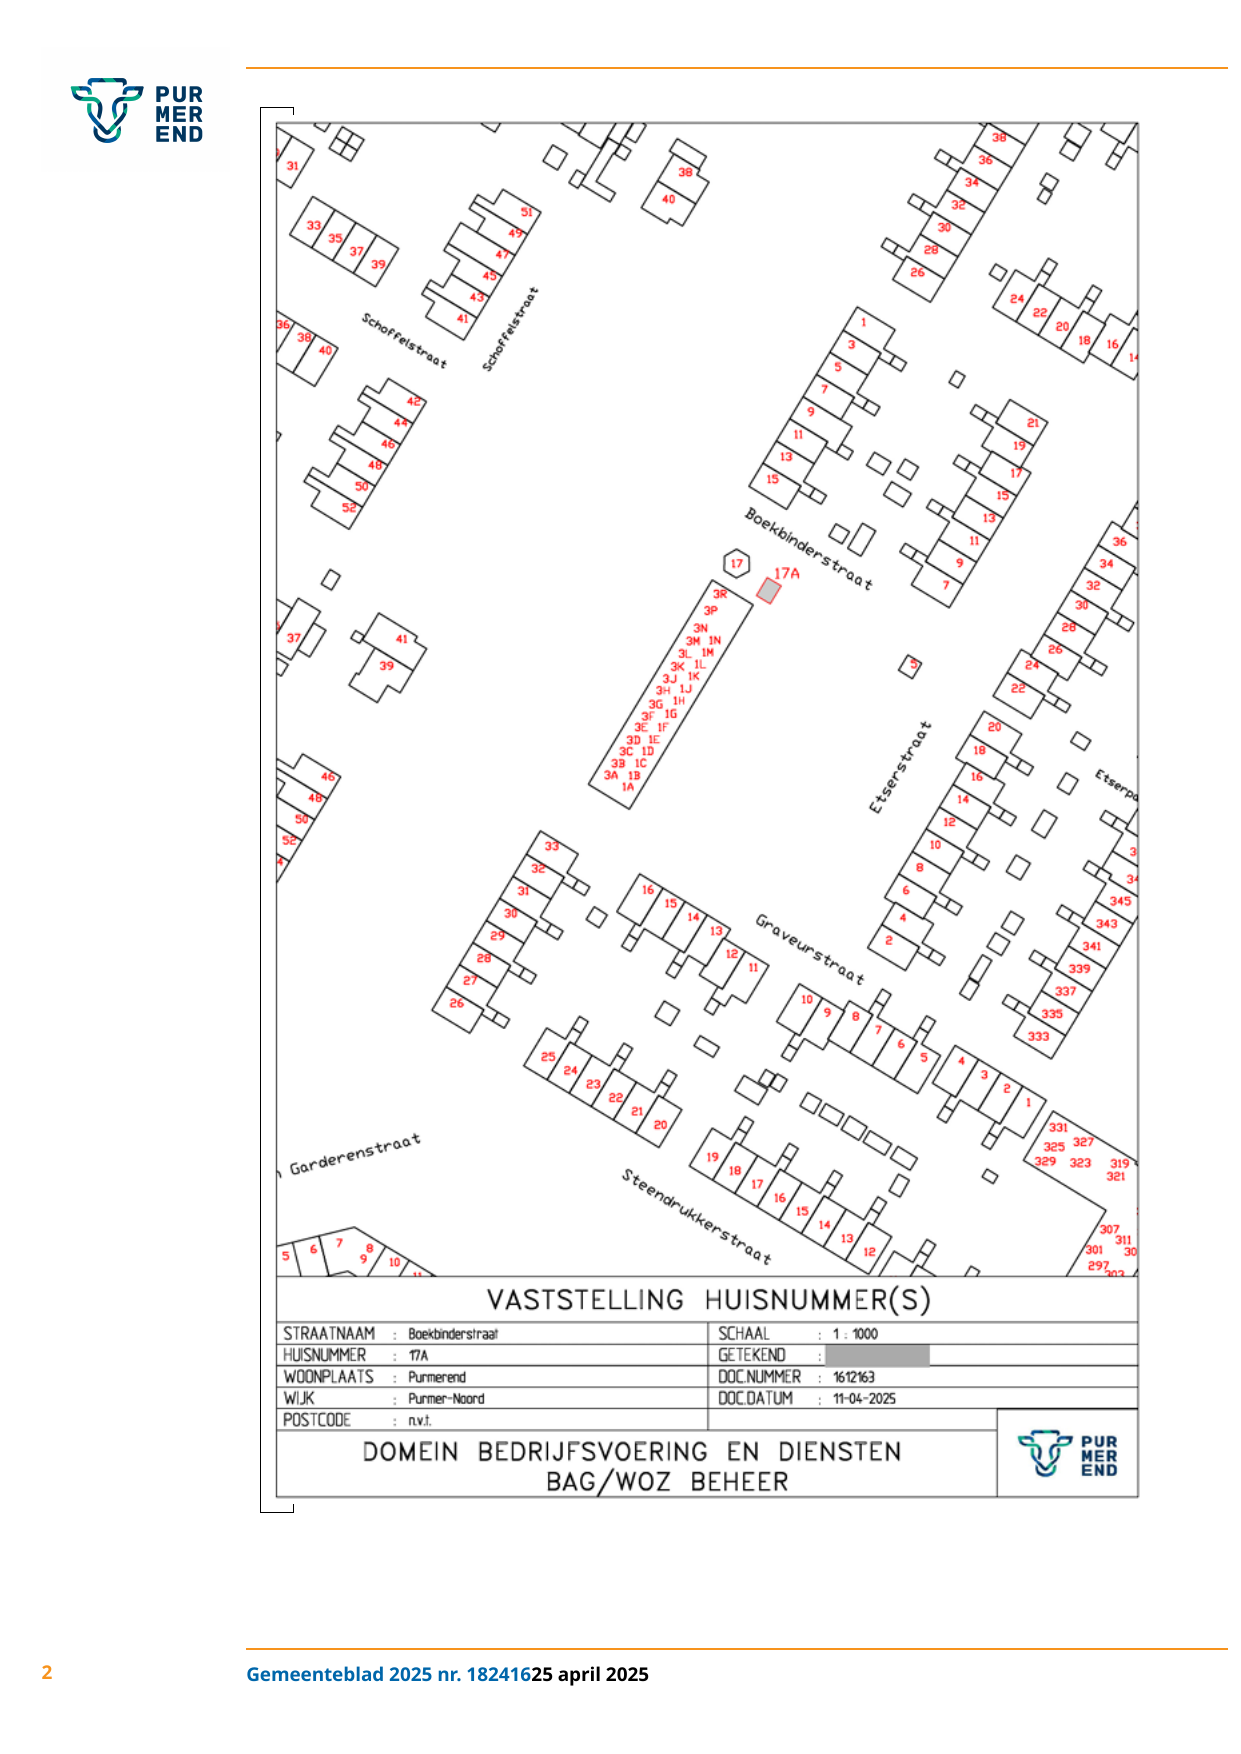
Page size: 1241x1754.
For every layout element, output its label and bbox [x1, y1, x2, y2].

picture [268, 115, 1141, 1504]
picture [41, 47, 231, 172]
